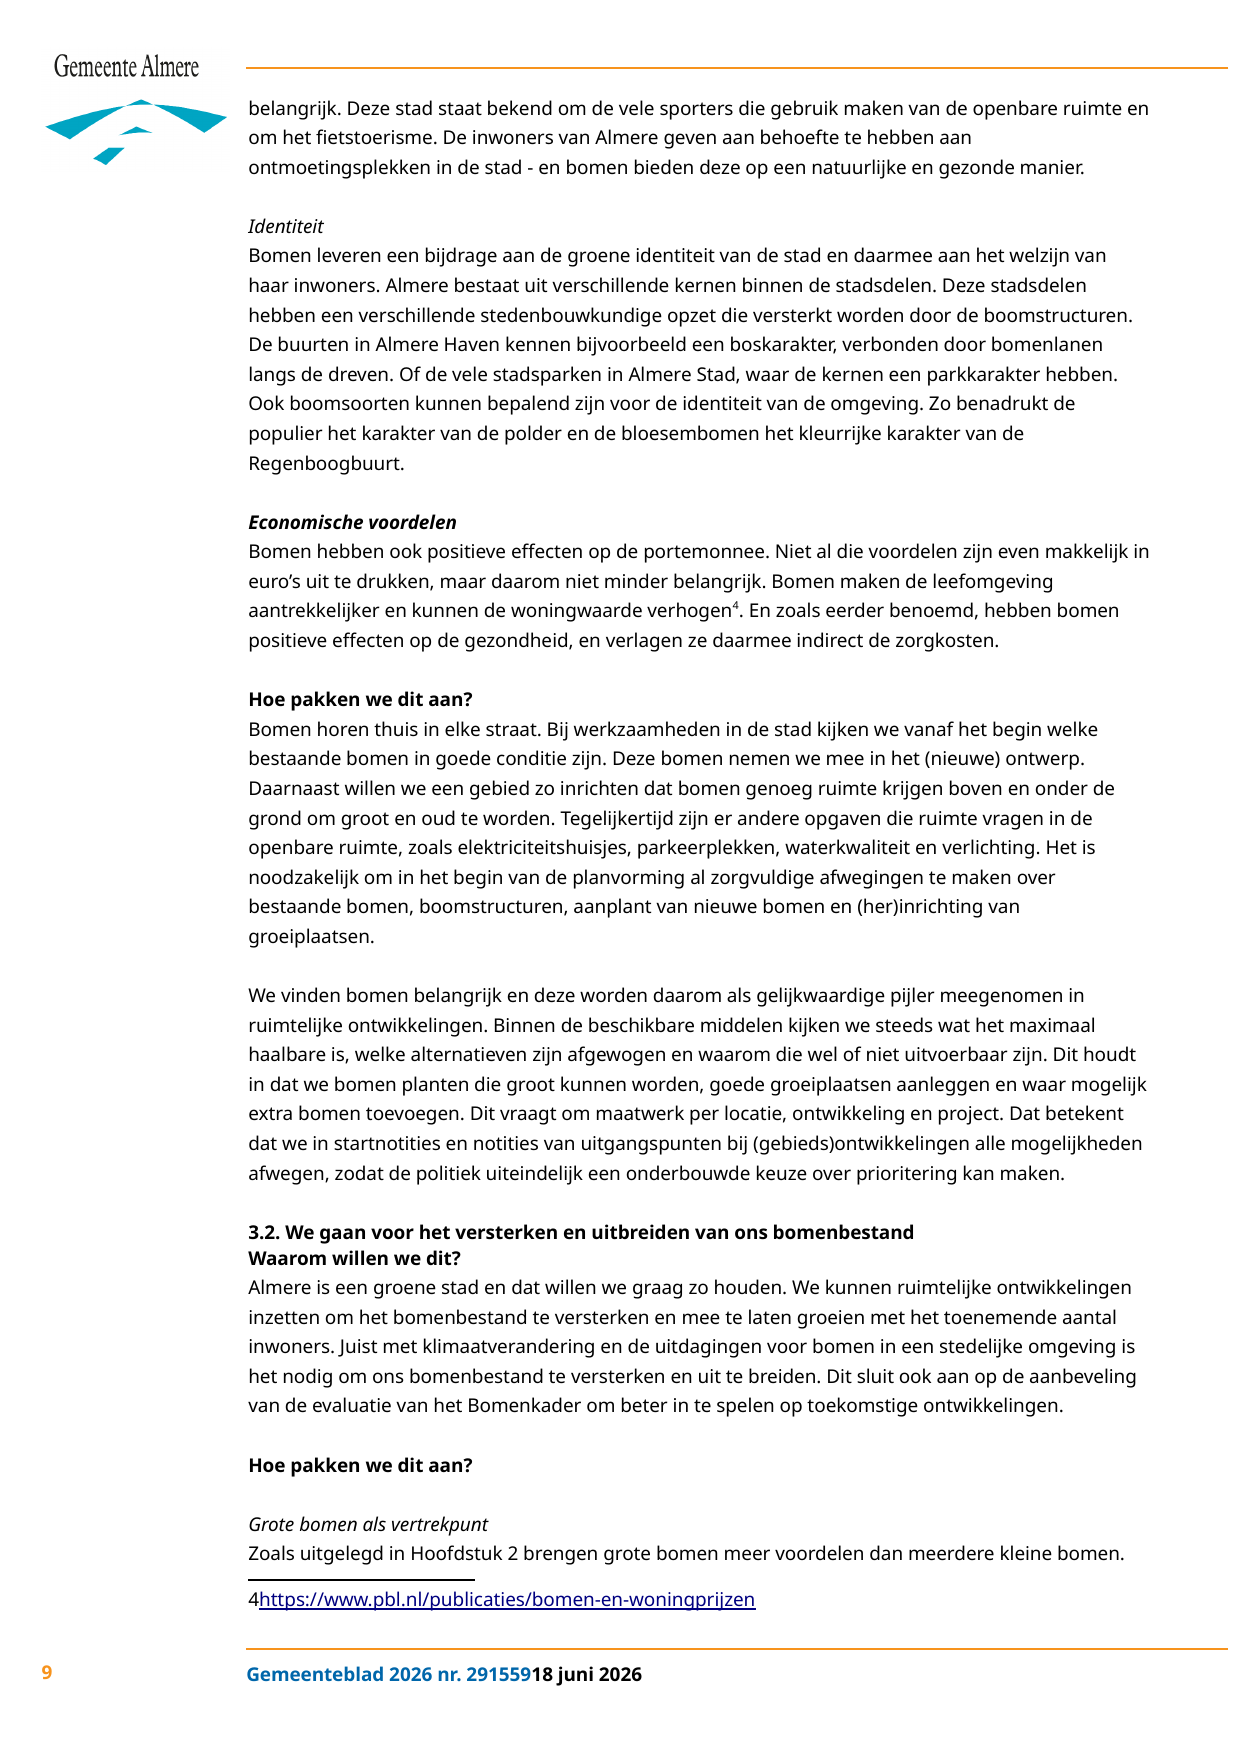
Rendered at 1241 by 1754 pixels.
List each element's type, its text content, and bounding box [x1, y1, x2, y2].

text Almere is een groene stad en dat willen we graag zo houden. We kunnen ruimtelijke ontwikkelingen inzetten om het bomenbestand te versterken en mee te laten groeien met het toenemende aantal inwoners. Juist met klimaatverandering en de uitdagingen voor bomen in een stedelijke omgeving is het nodig om ons bomenbestand te versterken en uit te breiden. Dit sluit ook aan op de aanbeveling van de evaluatie van het Bomenkader om beter in te spelen op toekomstige ontwikkelingen. [248, 1274, 1152, 1418]
text Bomen horen thuis in elke straat. Bij werkzaamheden in de stad kijken we vanaf het begin welke bestaande bomen in goede conditie zijn. Deze bomen nemen we mee in het (nieuwe) ontwerp. Daarnaast willen we een gebied zo inrichten dat bomen genoeg ruimte krijgen boven en onder de grond om groot en oud te worden. Tegelijkertijd zijn er andere opgaven die ruimte vragen in de openbare ruimte, zoals elektriciteitshuisjes, parkeerplekken, waterkwaliteit en verlichting. Het is noodzakelijk om in het begin van de planvorming al zorgvuldige afwegingen te maken over bestaande bomen, boomstructuren, aanplant van nieuwe bomen en (her)inrichting van groeiplaatsen. [248, 716, 1152, 949]
text Zoals uitgelegd in Hoofdstuk 2 brengen grote bomen meer voordelen dan meerdere kleine bomen. [248, 1541, 1152, 1566]
picture [41, 47, 231, 172]
text 3.2. We gaan voor het versterken en uitbreiden van ons bomenbestand [248, 1219, 1152, 1245]
text Bomen hebben ook positieve effecten op de portemonnee. Niet al die voordelen zijn even makkelijk in euro’s uit te drukken, maar daarom niet minder belangrijk. Bomen maken de leefomgeving aantrekkelijker en kunnen de woningwaarde verhogen. En zoals eerder benoemd, hebben bomen positieve effecten op de gezondheid, en verlagen ze daarmee indirect de zorgkosten. [248, 538, 1152, 653]
text Hoe pakken we dit aan? [248, 1452, 1152, 1477]
text https://www.pbl.nl/publicaties/bomen-en-woningprijzen [248, 1586, 1152, 1612]
text Economische voordelen [248, 509, 1152, 535]
text Grote bomen als vertrekpunt [248, 1511, 1152, 1537]
text Hoe pakken we dit aan? [248, 686, 1152, 712]
text belangrijk. Deze stad staat bekend om de vele sporters die gebruik maken van de openbare ruimte en om het fietstoerisme. De inwoners van Almere geven aan behoefte te hebben aan ontmoetingsplekken in de stad - en bomen bieden deze op een natuurlijke en gezonde manier. [248, 95, 1152, 180]
text Waarom willen we dit? [248, 1245, 1152, 1270]
text Identiteit [248, 213, 1152, 239]
text We vinden bomen belangrijk en deze worden daarom als gelijkwaardige pijler meegenomen in ruimtelijke ontwikkelingen. Binnen de beschikbare middelen kijken we steeds wat het maximaal haalbare is, welke alternatieven zijn afgewogen en waarom die wel of niet uitvoerbaar zijn. Dit houdt in dat we bomen planten die groot kunnen worden, goede groeiplaatsen aanleggen en waar mogelijk extra bomen toevoegen. Dit vraagt om maatwerk per locatie, ontwikkeling en project. Dat betekent dat we in startnotities en notities van uitgangspunten bij (gebieds)ontwikkelingen alle mogelijkheden afwegen, zodat de politiek uiteindelijk een onderbouwde keuze over prioritering kan maken. [248, 982, 1152, 1186]
text Bomen leveren een bijdrage aan de groene identiteit van de stad en daarmee aan het welzijn van haar inwoners. Almere bestaat uit verschillende kernen binnen de stadsdelen. Deze stadsdelen hebben een verschillende stedenbouwkundige opzet die versterkt worden door de boomstructuren. De buurten in Almere Haven kennen bijvoorbeeld een boskarakter, verbonden door bomenlanen langs de dreven. Of de vele stadsparken in Almere Stad, waar de kernen een parkkarakter hebben. Ook boomsoorten kunnen bepalend zijn voor de identiteit van de omgeving. Zo benadrukt de populier het karakter van de polder en de bloesembomen het kleurrijke karakter van de Regenboogbuurt. [248, 243, 1152, 476]
